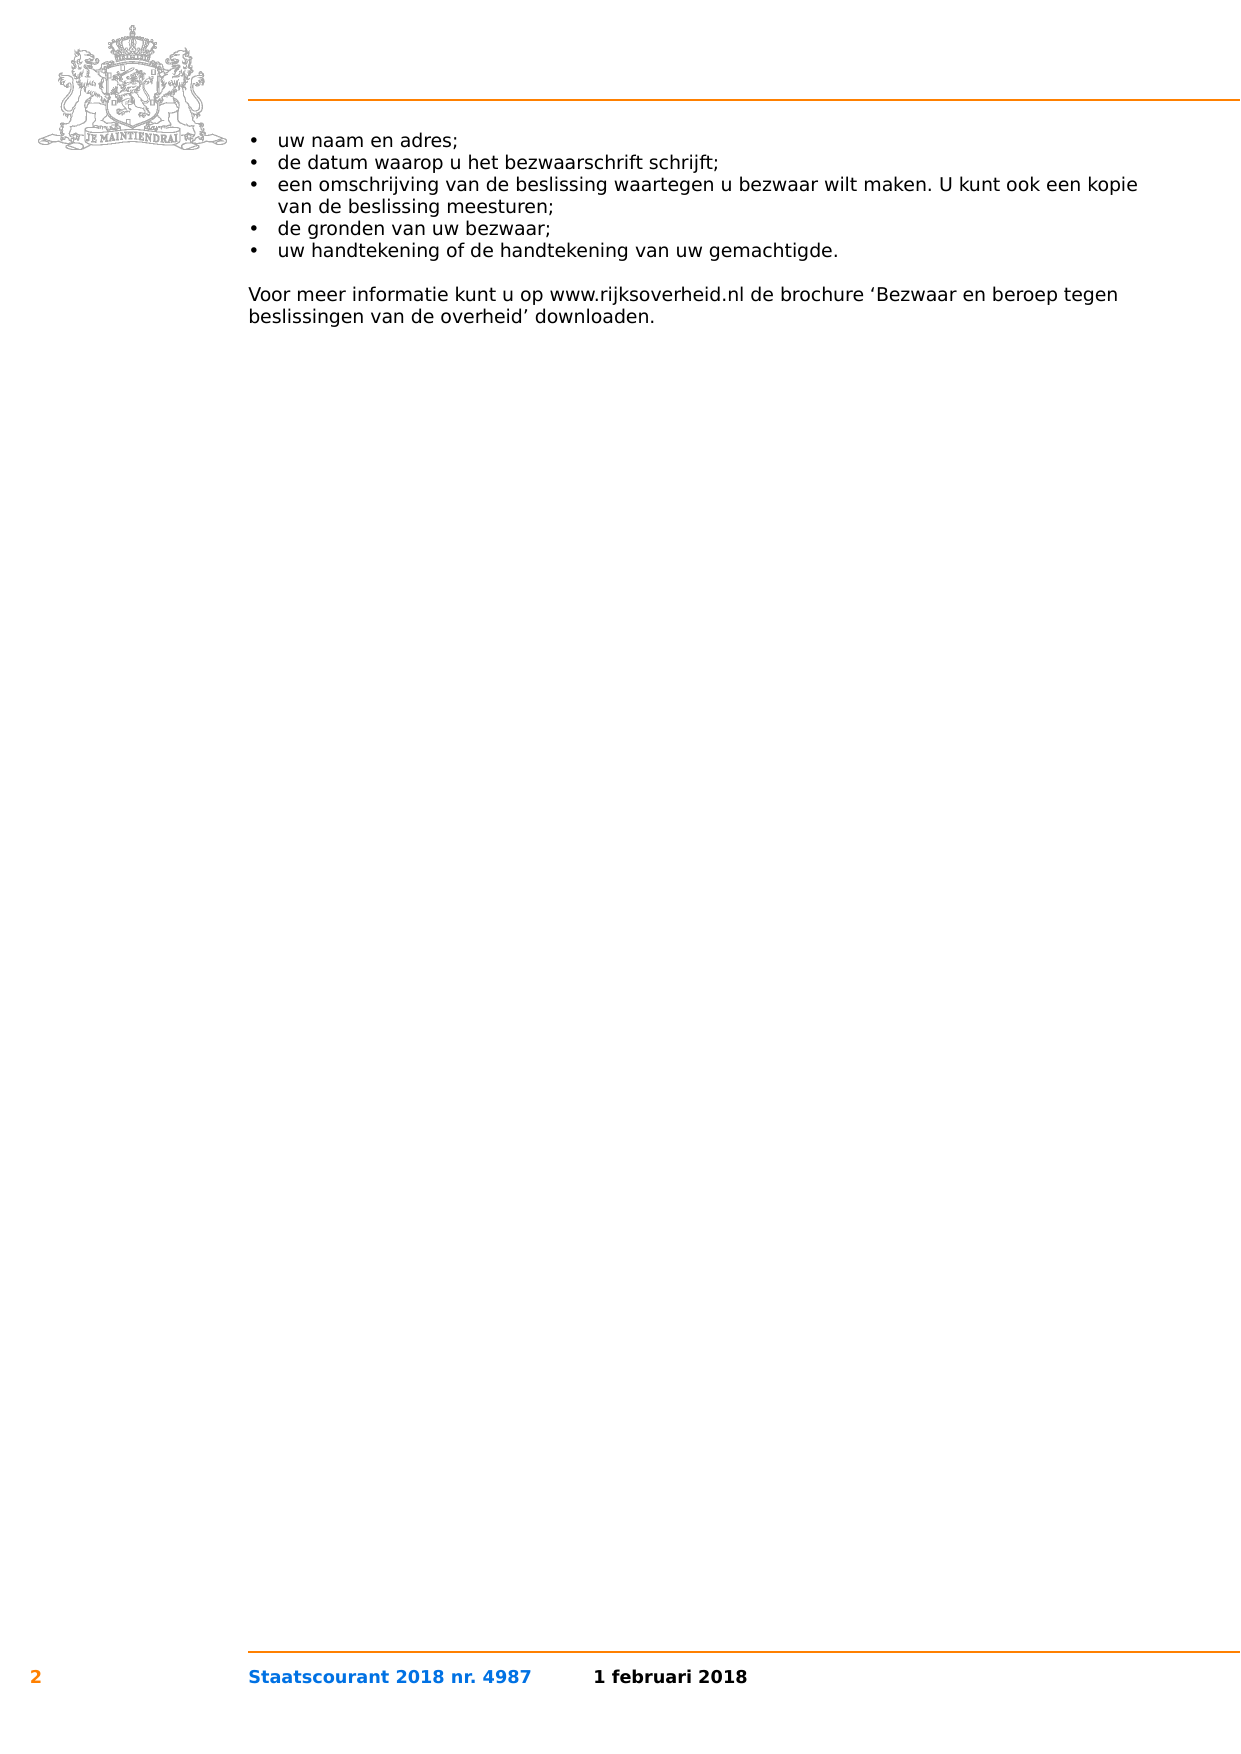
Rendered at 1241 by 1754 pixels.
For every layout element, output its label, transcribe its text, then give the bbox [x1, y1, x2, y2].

picture [38, 25, 227, 150]
text • uw naam en adres; [248, 130, 1163, 152]
text • de gronden van uw bezwaar; [248, 218, 1163, 240]
text • uw handtekening of de handtekening van uw gemachtigde. [248, 240, 1163, 262]
text • de datum waarop u het bezwaarschrift schrijft; [248, 152, 1163, 174]
text Voor meer informatie kunt u op www.rijksoverheid.nl de brochure ‘Bezwaar en beroep tegen beslissingen van de overheid’ downloaden. [248, 284, 1163, 328]
text • een omschrijving van de beslissing waartegen u bezwaar wilt maken. U kunt ook een kopie van de beslissing meesturen; [248, 174, 1163, 218]
